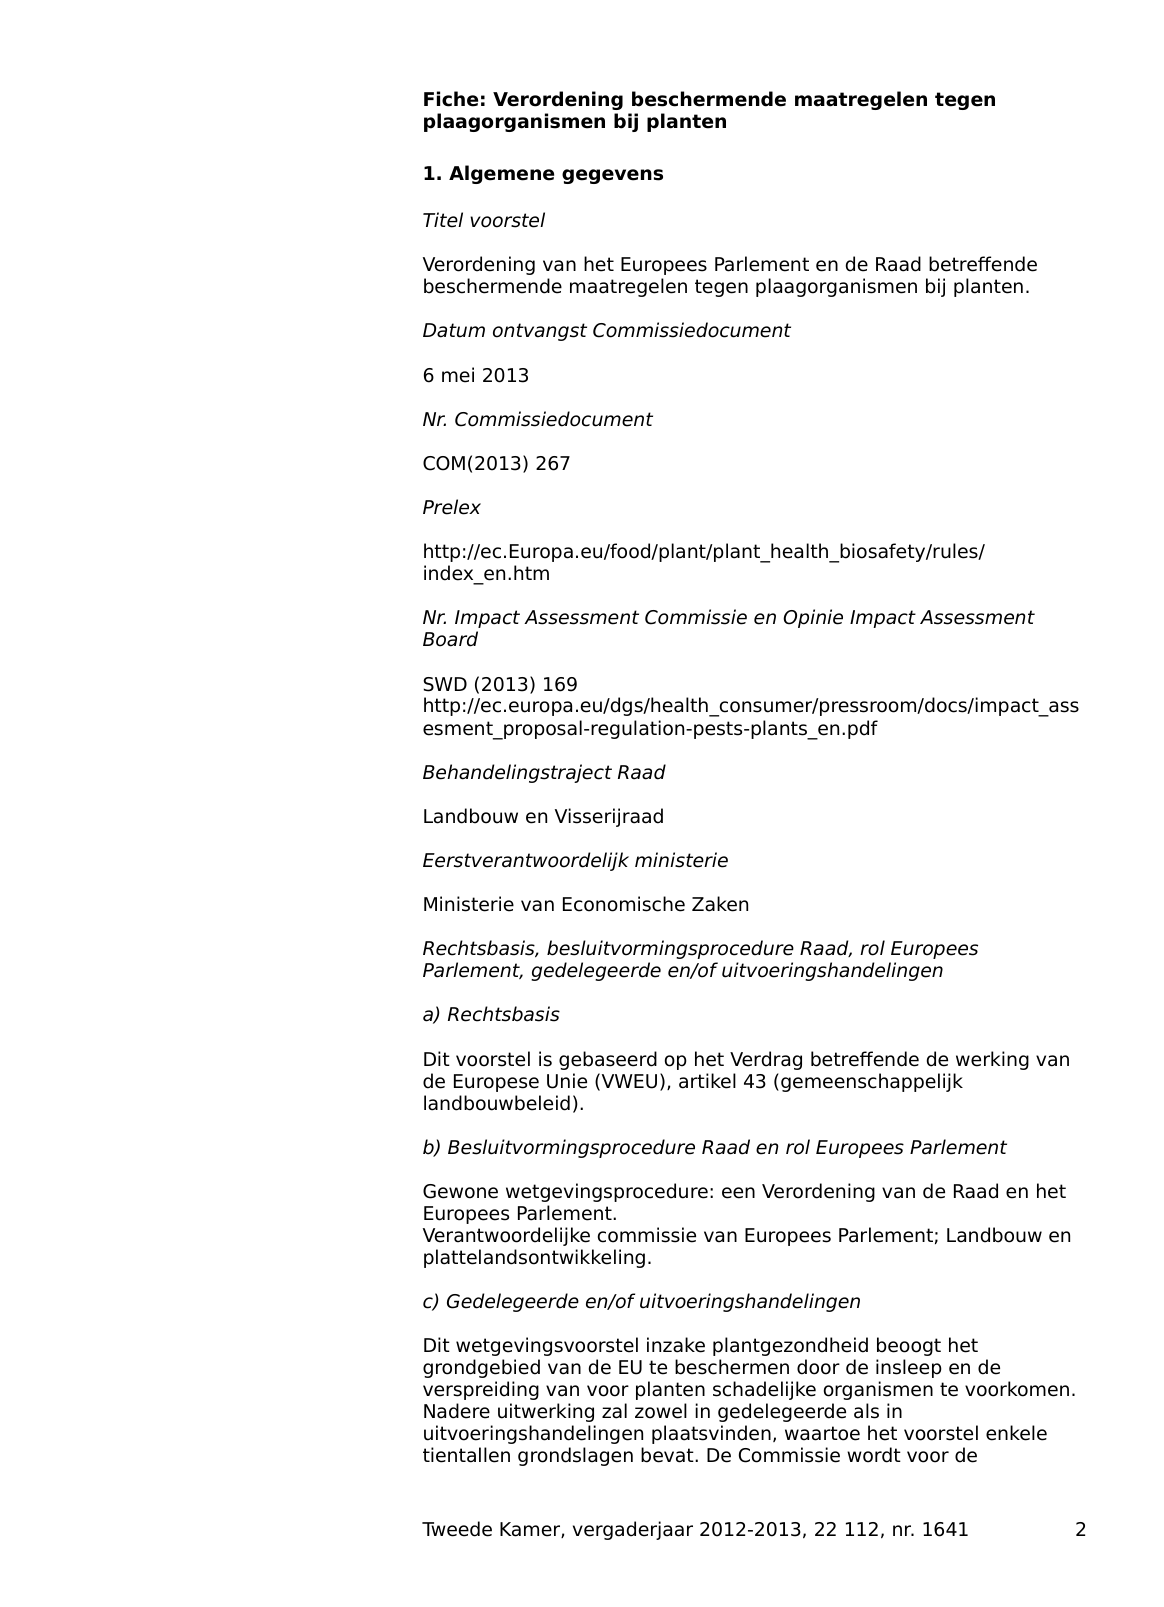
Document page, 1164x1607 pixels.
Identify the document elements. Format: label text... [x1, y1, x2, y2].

text Landbouw en Visserijraad [422, 806, 1087, 828]
text http://ec.Europa.eu/food/plant/plant_health_biosafety/rules/index_en.htm [422, 541, 1087, 585]
subtitle c) Gedelegeerde en/of uitvoeringshandelingen [422, 1291, 1087, 1313]
subtitle Nr. Impact Assessment Commissie en Opinie Impact Assessment Board [422, 607, 1087, 651]
text Dit wetgevingsvoorstel inzake plantgezondheid beoogt het grondgebied van de EU te beschermen door de insleep en de verspreiding van voor planten schadelijke organismen te voorkomen. Nadere uitwerking zal zowel in gedelegeerde als in uitvoeringshandelingen plaatsvinden, waartoe het voorstel enkele tientallen grondslagen bevat. De Commissie wordt voor de [422, 1335, 1087, 1467]
subtitle 1. Algemene gegevens [422, 163, 1087, 185]
subtitle Fiche: Verordening beschermende maatregelen tegen plaagorganismen bij planten [422, 89, 1087, 133]
subtitle Titel voorstel [422, 210, 1087, 232]
text SWD (2013) 169 http://ec.europa.eu/dgs/health_consumer/pressroom/docs/impact_assesment_proposal-regulation-pests-plants_en.pdf [422, 673, 1087, 739]
subtitle Prelex [422, 497, 1087, 519]
subtitle Nr. Commissiedocument [422, 409, 1087, 431]
text 6 mei 2013 [422, 364, 1087, 386]
subtitle Eerstverantwoordelijk ministerie [422, 850, 1087, 872]
text Dit voorstel is gebaseerd op het Verdrag betreffende de werking van de Europese Unie (VWEU), artikel 43 (gemeenschappelijk landbouwbeleid). [422, 1048, 1087, 1114]
text COM(2013) 267 [422, 453, 1087, 475]
subtitle Behandelingstraject Raad [422, 762, 1087, 783]
subtitle a) Rechtsbasis [422, 1004, 1087, 1026]
text Verantwoordelijke commissie van Europees Parlement; Landbouw en plattelandsontwikkeling. [422, 1225, 1087, 1269]
subtitle Datum ontvangst Commissiedocument [422, 320, 1087, 342]
subtitle b) Besluitvormingsprocedure Raad en rol Europees Parlement [422, 1137, 1087, 1159]
subtitle Rechtsbasis, besluitvormingsprocedure Raad, rol Europees Parlement, gedelegeerde en/of uitvoeringshandelingen [422, 938, 1087, 982]
text Verordening van het Europees Parlement en de Raad betreffende beschermende maatregelen tegen plaagorganismen bij planten. [422, 254, 1087, 298]
text Gewone wetgevingsprocedure: een Verordening van de Raad en het Europees Parlement. [422, 1181, 1087, 1225]
text Ministerie van Economische Zaken [422, 894, 1087, 916]
